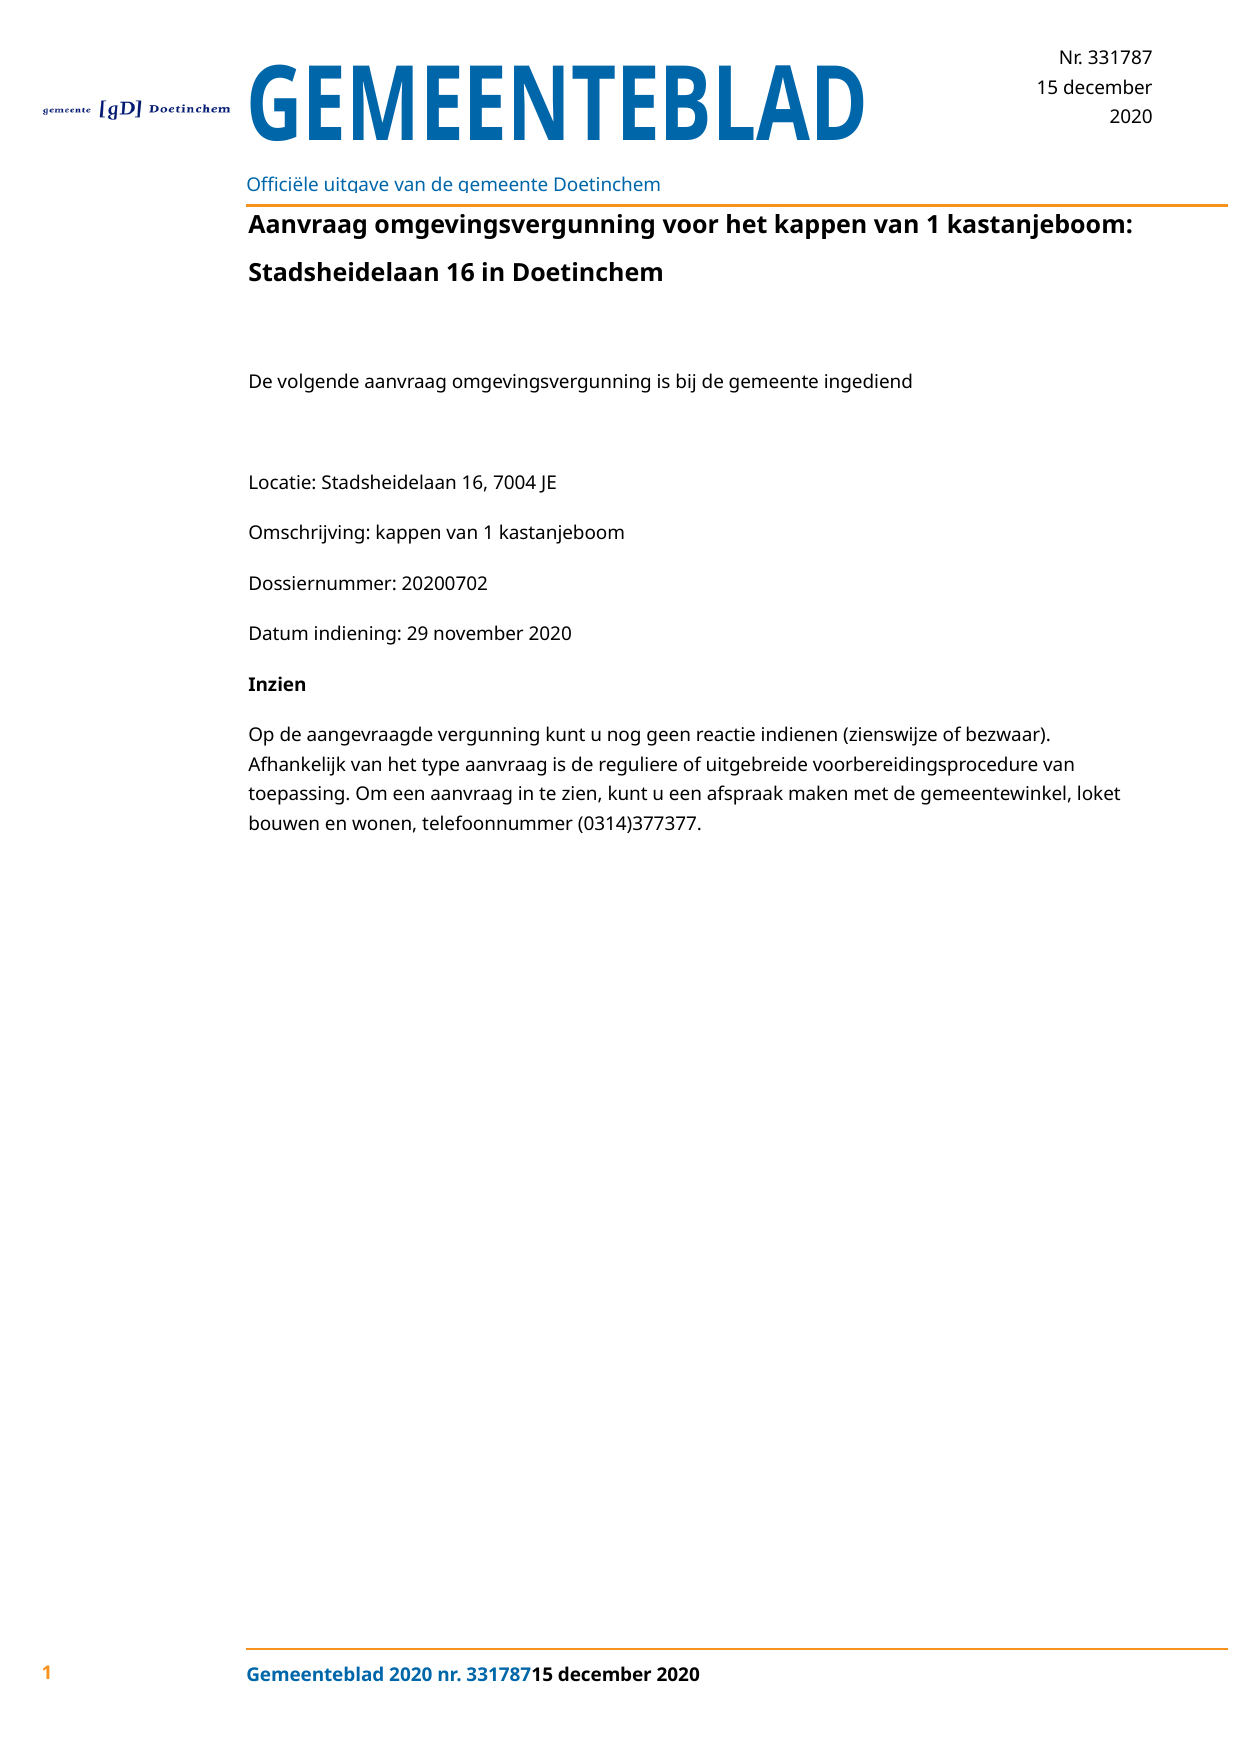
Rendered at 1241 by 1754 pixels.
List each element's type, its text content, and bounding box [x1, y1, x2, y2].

picture [41, 47, 231, 172]
text Aanvraag omgevingsvergunning voor het kappen van 1 kastanjeboom: Stadsheidelaan 16 in Doetinchem [248, 207, 1152, 288]
text Datum indiening: 29 november 2020 [248, 620, 1152, 646]
text De volgende aanvraag omgevingsvergunning is bij de gemeente ingediend [248, 368, 1152, 394]
text Locatie: Stadsheidelaan 16, 7004 JE [248, 469, 1152, 495]
text Dossiernummer: 20200702 [248, 570, 1152, 596]
text Inzien [248, 671, 1152, 697]
text Op de aangevraagde vergunning kunt u nog geen reactie indienen (zienswijze of bezwaar). Afhankelijk van het type aanvraag is de reguliere of uitgebreide voorbereidingsprocedure van toepassing. Om een aanvraag in te zien, kunt u een afspraak maken met de gemeentewinkel, loket bouwen en wonen, telefoonnummer (0314)377377. [248, 721, 1152, 836]
text Omschrijving: kappen van 1 kastanjeboom [248, 519, 1152, 545]
